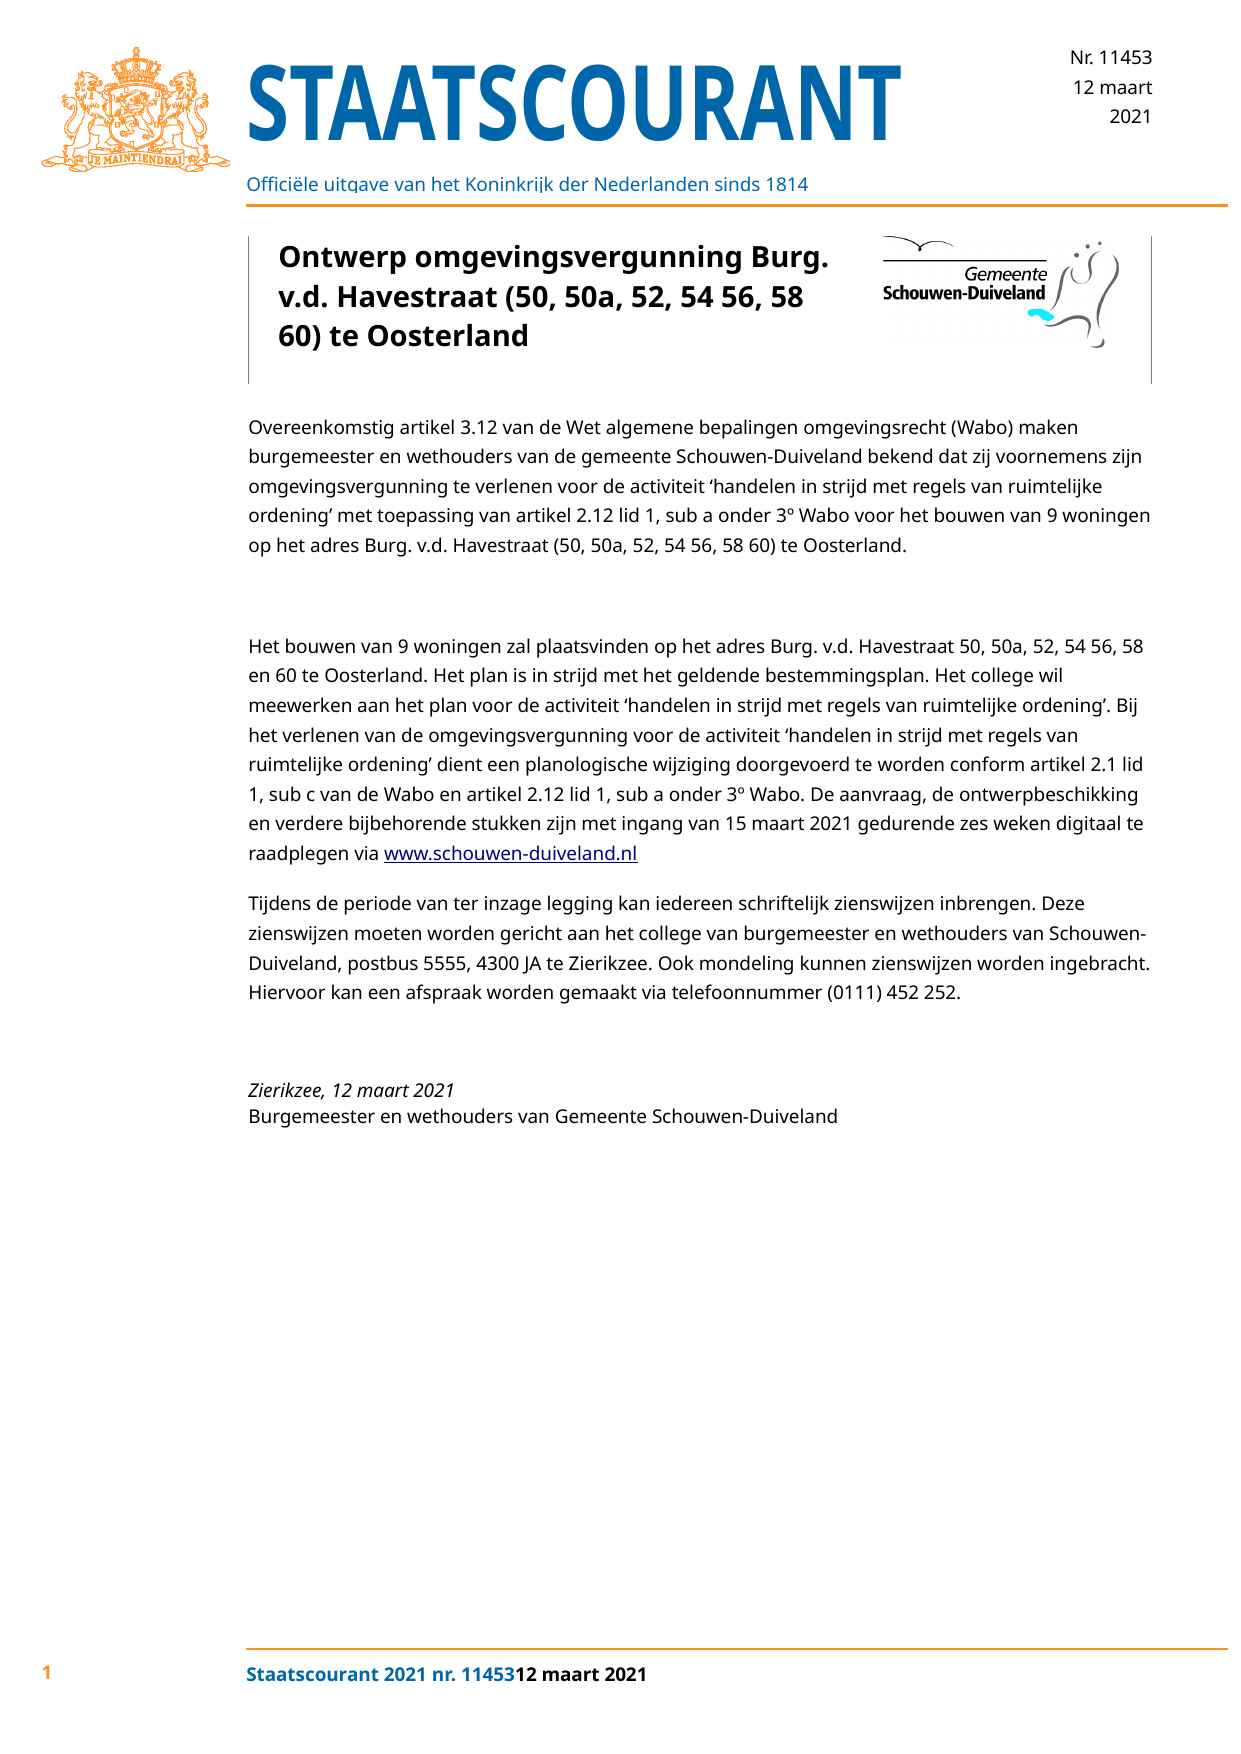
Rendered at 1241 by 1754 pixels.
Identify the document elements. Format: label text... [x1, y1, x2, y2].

text Burgemeester en wethouders van Gemeente Schouwen-Duiveland [248, 1103, 1152, 1129]
text Tijdens de periode van ter inzage legging kan iedereen schriftelijk zienswijzen inbrengen. Deze zienswijzen moeten worden gericht aan het college van burgemeester en wethouders van Schouwen-Duiveland, postbus 5555, 4300 JA te Zierikzee. Ook mondeling kunnen zienswijzen worden ingebracht. Hiervoor kan een afspraak worden gemaakt via telefoonnummer (0111) 452 252. [248, 891, 1152, 1005]
picture [41, 47, 231, 172]
text Overeenkomstig artikel 3.12 van de Wet algemene bepalingen omgevingsrecht (Wabo) maken burgemeester en wethouders van de gemeente Schouwen-Duiveland bekend dat zij voornemens zijn omgevingsvergunning te verlenen voor de activiteit ‘handelen in strijd met regels van ruimtelijke ordening’ met toepassing van artikel 2.12 lid 1, sub a onder 3º Wabo voor het bouwen van 9 woningen op het adres Burg. v.d. Havestraat (50, 50a, 52, 54 56, 58 60) te Oosterland. [248, 414, 1152, 558]
table_header Ontwerp omgevingsvergunning Burg. v.d. Havestraat (50, 50a, 52, 54 56, 58 60) te Oosterland [249, 236, 850, 384]
table_header [850, 236, 1151, 384]
text Het bouwen van 9 woningen zal plaatsvinden op het adres Burg. v.d. Havestraat 50, 50a, 52, 54 56, 58 en 60 te Oosterland. Het plan is in strijd met het geldende bestemmingsplan. Het college wil meewerken aan het plan voor de activiteit ‘handelen in strijd met regels van ruimtelijke ordening’. Bij het verlenen van de omgevingsvergunning voor de activiteit ‘handelen in strijd met regels van ruimtelijke ordening’ dient een planologische wijziging doorgevoerd te worden conform artikel 2.1 lid 1, sub c van de Wabo en artikel 2.12 lid 1, sub a onder 3º Wabo. De aanvraag, de ontwerpbeschikking en verdere bijbehorende stukken zijn met ingang van 15 maart 2021 gedurende zes weken digitaal te raadplegen via www.schouwen-duiveland.nl [248, 633, 1152, 866]
picture [882, 236, 1119, 348]
text Zierikzee, 12 maart 2021 [248, 1078, 1152, 1103]
